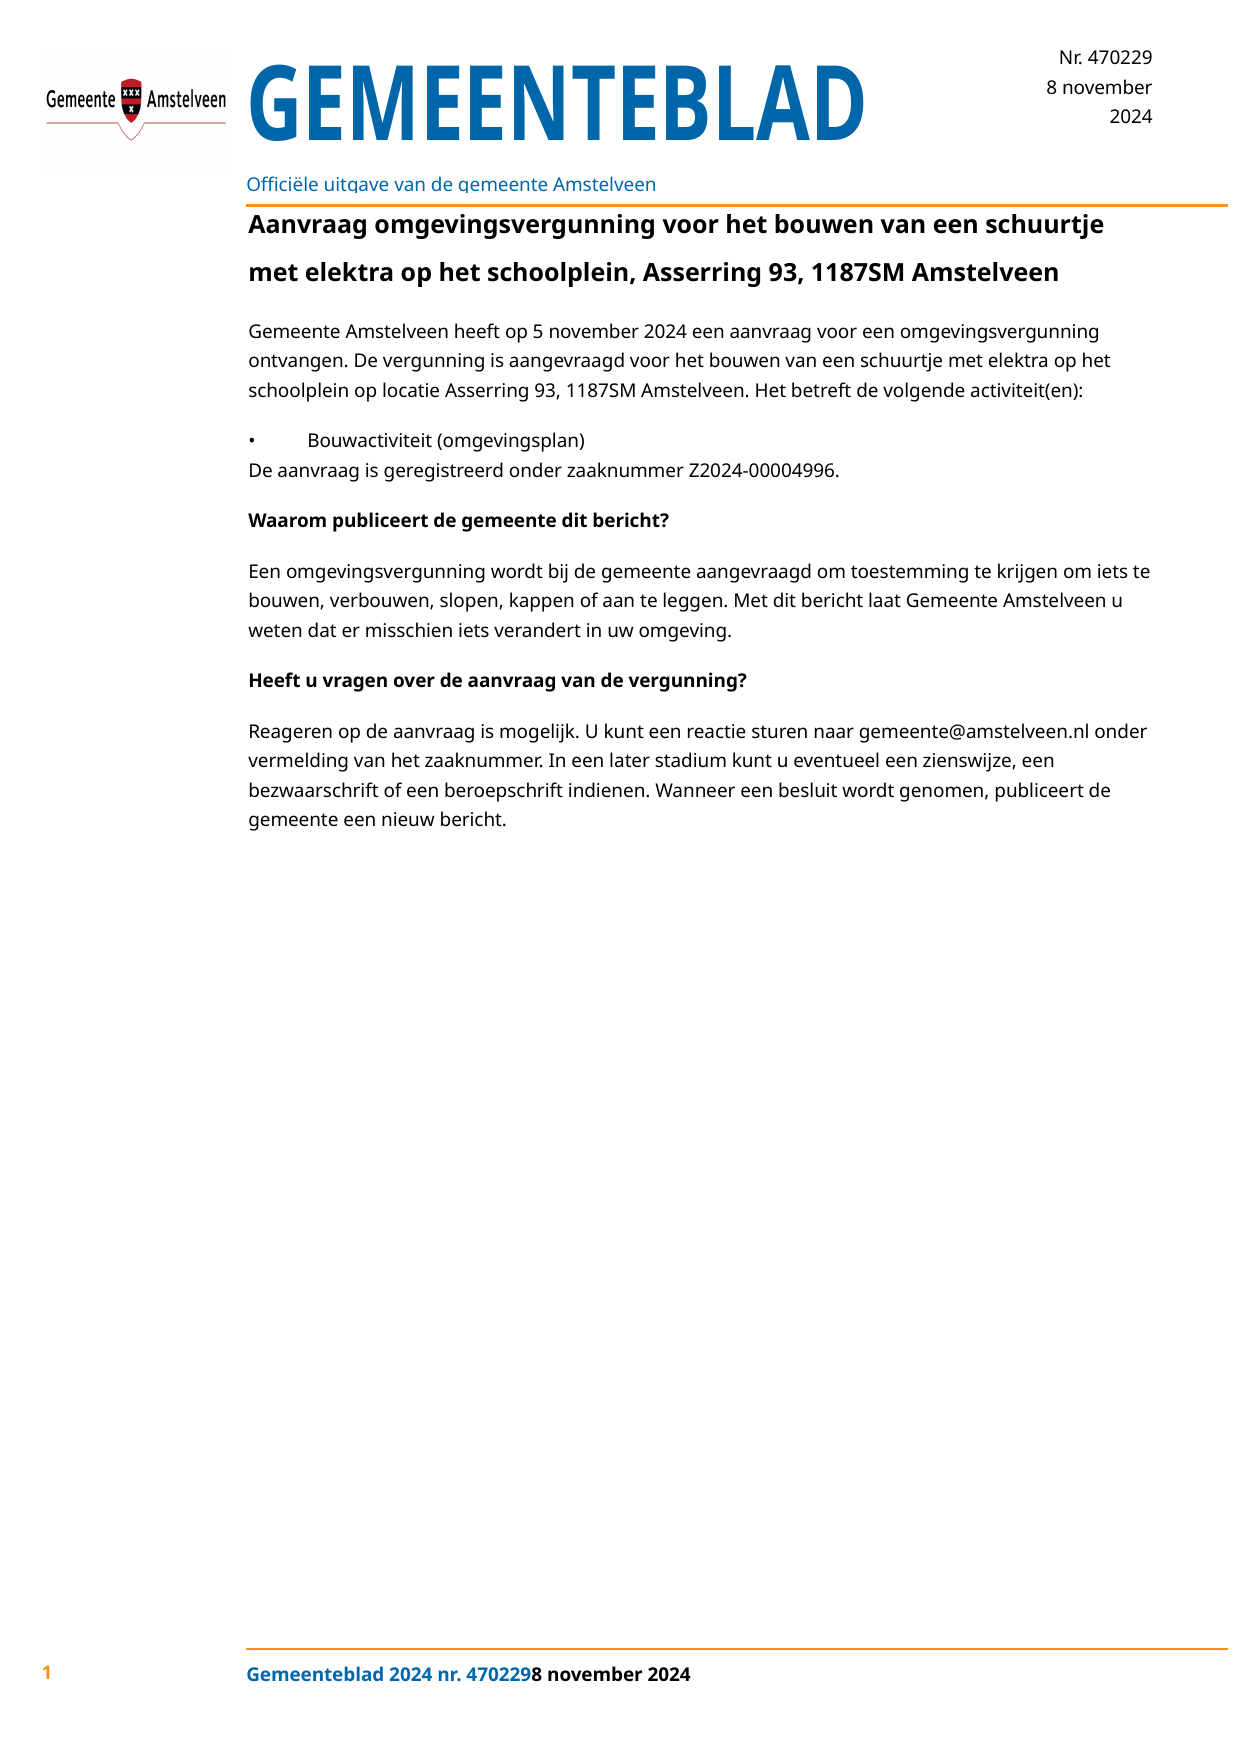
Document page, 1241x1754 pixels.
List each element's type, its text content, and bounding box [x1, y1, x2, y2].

text Een omgevingsvergunning wordt bij de gemeente aangevraagd om toestemming te krijgen om iets te bouwen, verbouwen, slopen, kappen of aan te leggen. Met dit bericht laat Gemeente Amstelveen u weten dat er misschien iets verandert in uw omgeving. [248, 558, 1152, 643]
text De aanvraag is geregistreerd onder zaaknummer Z2024-00004996. [248, 457, 1152, 483]
list Bouwactiviteit (omgevingsplan) [248, 427, 1152, 453]
text Aanvraag omgevingsvergunning voor het bouwen van een schuurtje met elektra op het schoolplein, Asserring 93, 1187SM Amstelveen [248, 207, 1152, 288]
text Heeft u vragen over de aanvraag van de vergunning? [248, 667, 1152, 693]
text Waarom publiceert de gemeente dit bericht? [248, 507, 1152, 533]
text Reageren op de aanvraag is mogelijk. U kunt een reactie sturen naar gemeente@amstelveen.nl onder vermelding van het zaaknummer. In een later stadium kunt u eventueel een zienswijze, een bezwaarschrift of een beroepschrift indienen. Wanneer een besluit wordt genomen, publiceert de gemeente een nieuw bericht. [248, 718, 1152, 832]
text Gemeente Amstelveen heeft op 5 november 2024 een aanvraag voor een omgevingsvergunning ontvangen. De vergunning is aangevraagd voor het bouwen van een schuurtje met elektra op het schoolplein op locatie Asserring 93, 1187SM Amstelveen. Het betreft de volgende activiteit(en): [248, 318, 1152, 403]
picture [41, 47, 231, 172]
